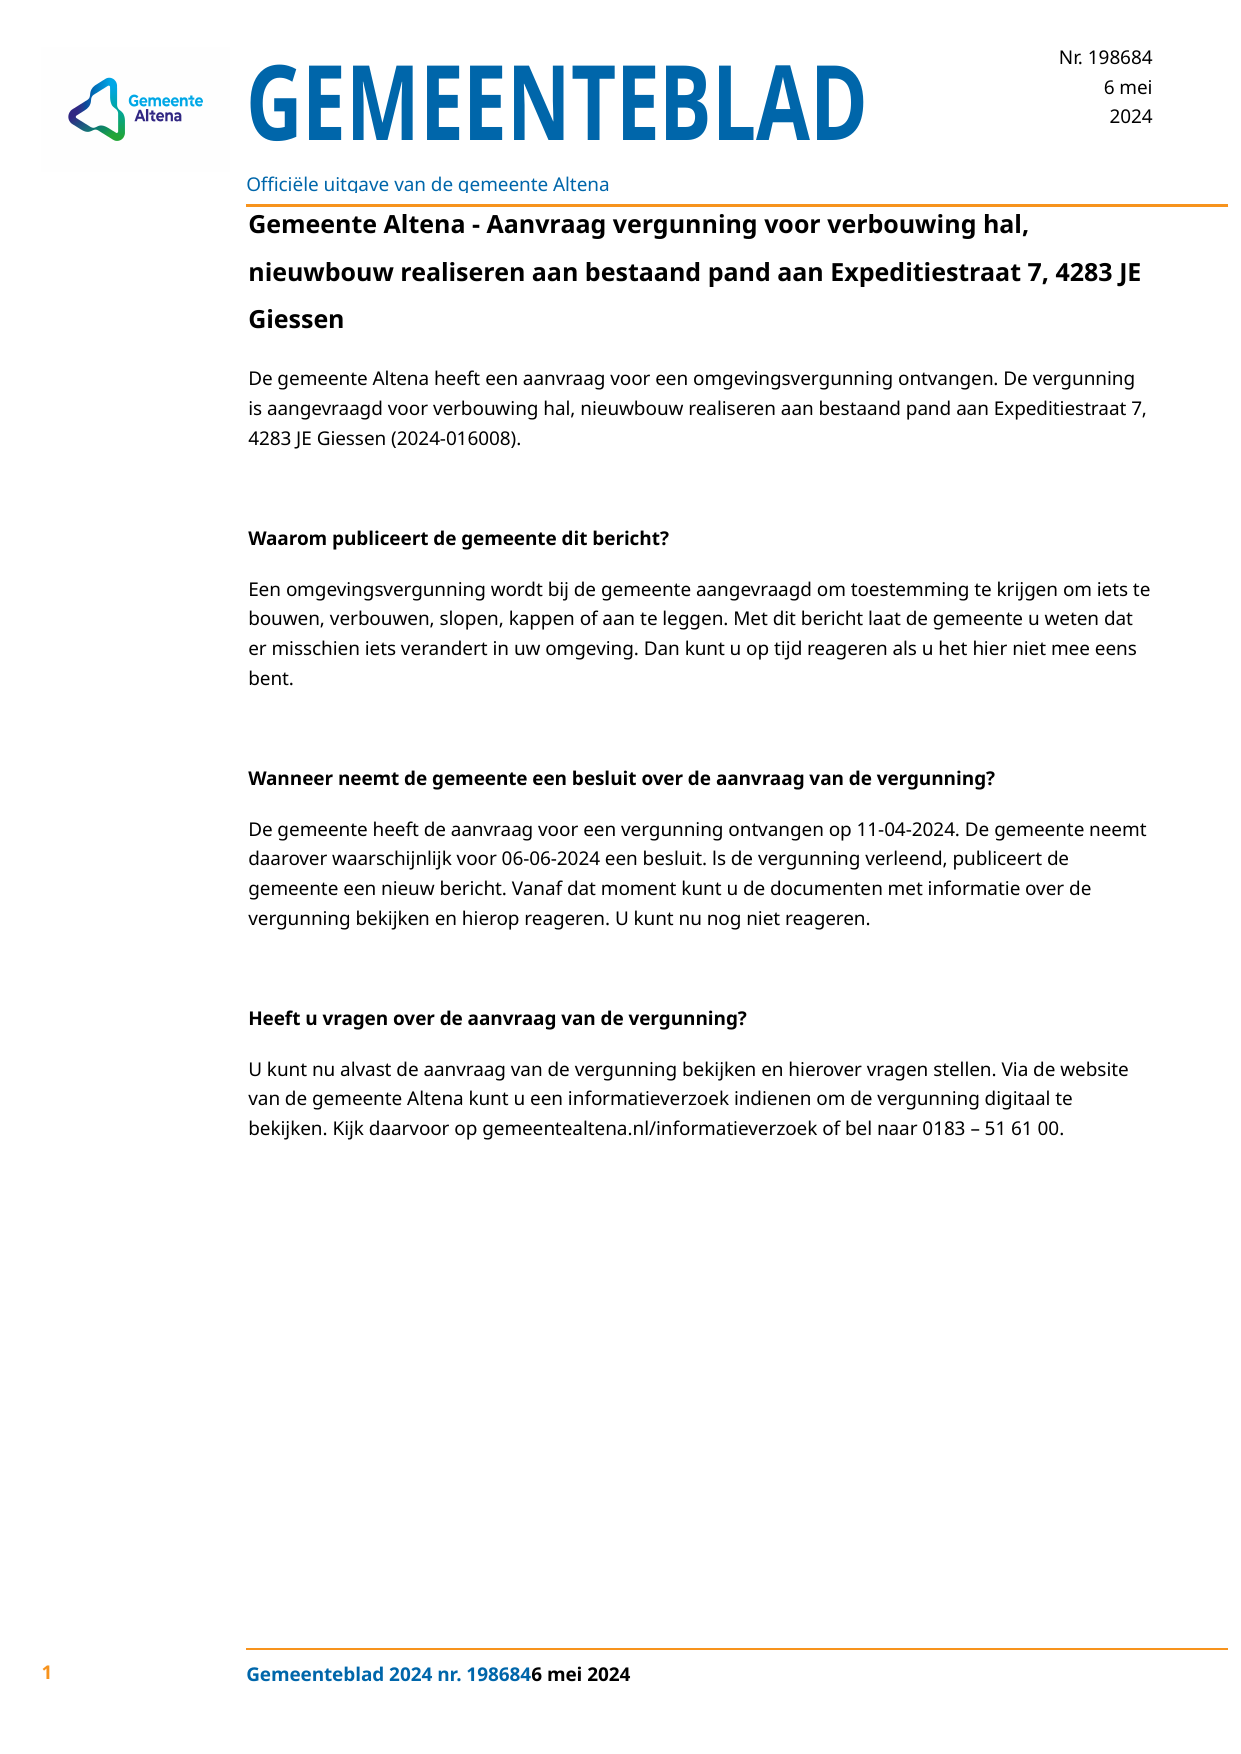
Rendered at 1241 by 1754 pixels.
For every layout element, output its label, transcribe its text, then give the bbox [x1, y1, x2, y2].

text De gemeente Altena heeft een aanvraag voor een omgevingsvergunning ontvangen. De vergunning is aangevraagd voor verbouwing hal, nieuwbouw realiseren aan bestaand pand aan Expeditiestraat 7, 4283 JE Giessen (2024-016008). [248, 366, 1152, 450]
text Een omgevingsvergunning wordt bij de gemeente aangevraagd om toestemming te krijgen om iets te bouwen, verbouwen, slopen, kappen of aan te leggen. Met dit bericht laat de gemeente u weten dat er misschien iets verandert in uw omgeving. Dan kunt u op tijd reageren als u het hier niet mee eens bent. [248, 576, 1152, 690]
text Gemeente Altena - Aanvraag vergunning voor verbouwing hal, nieuwbouw realiseren aan bestaand pand aan Expeditiestraat 7, 4283 JE Giessen [248, 207, 1152, 336]
text Waarom publiceert de gemeente dit bericht? [248, 526, 1152, 551]
picture [41, 47, 231, 172]
text De gemeente heeft de aanvraag voor een vergunning ontvangen op 11-04-2024. De gemeente neemt daarover waarschijnlijk voor 06-06-2024 een besluit. ls de vergunning verleend, publiceert de gemeente een nieuw bericht. Vanaf dat moment kunt u de documenten met informatie over de vergunning bekijken en hierop reageren. U kunt nu nog niet reageren. [248, 816, 1152, 930]
text U kunt nu alvast de aanvraag van de vergunning bekijken en hierover vragen stellen. Via de website van de gemeente Altena kunt u een informatieverzoek indienen om de vergunning digitaal te bekijken. Kijk daarvoor op gemeentealtena.nl/informatieverzoek of bel naar 0183 – 51 61 00. [248, 1056, 1152, 1141]
text Wanneer neemt de gemeente een besluit over de aanvraag van de vergunning? [248, 766, 1152, 791]
text Heeft u vragen over de aanvraag van de vergunning? [248, 1006, 1152, 1031]
